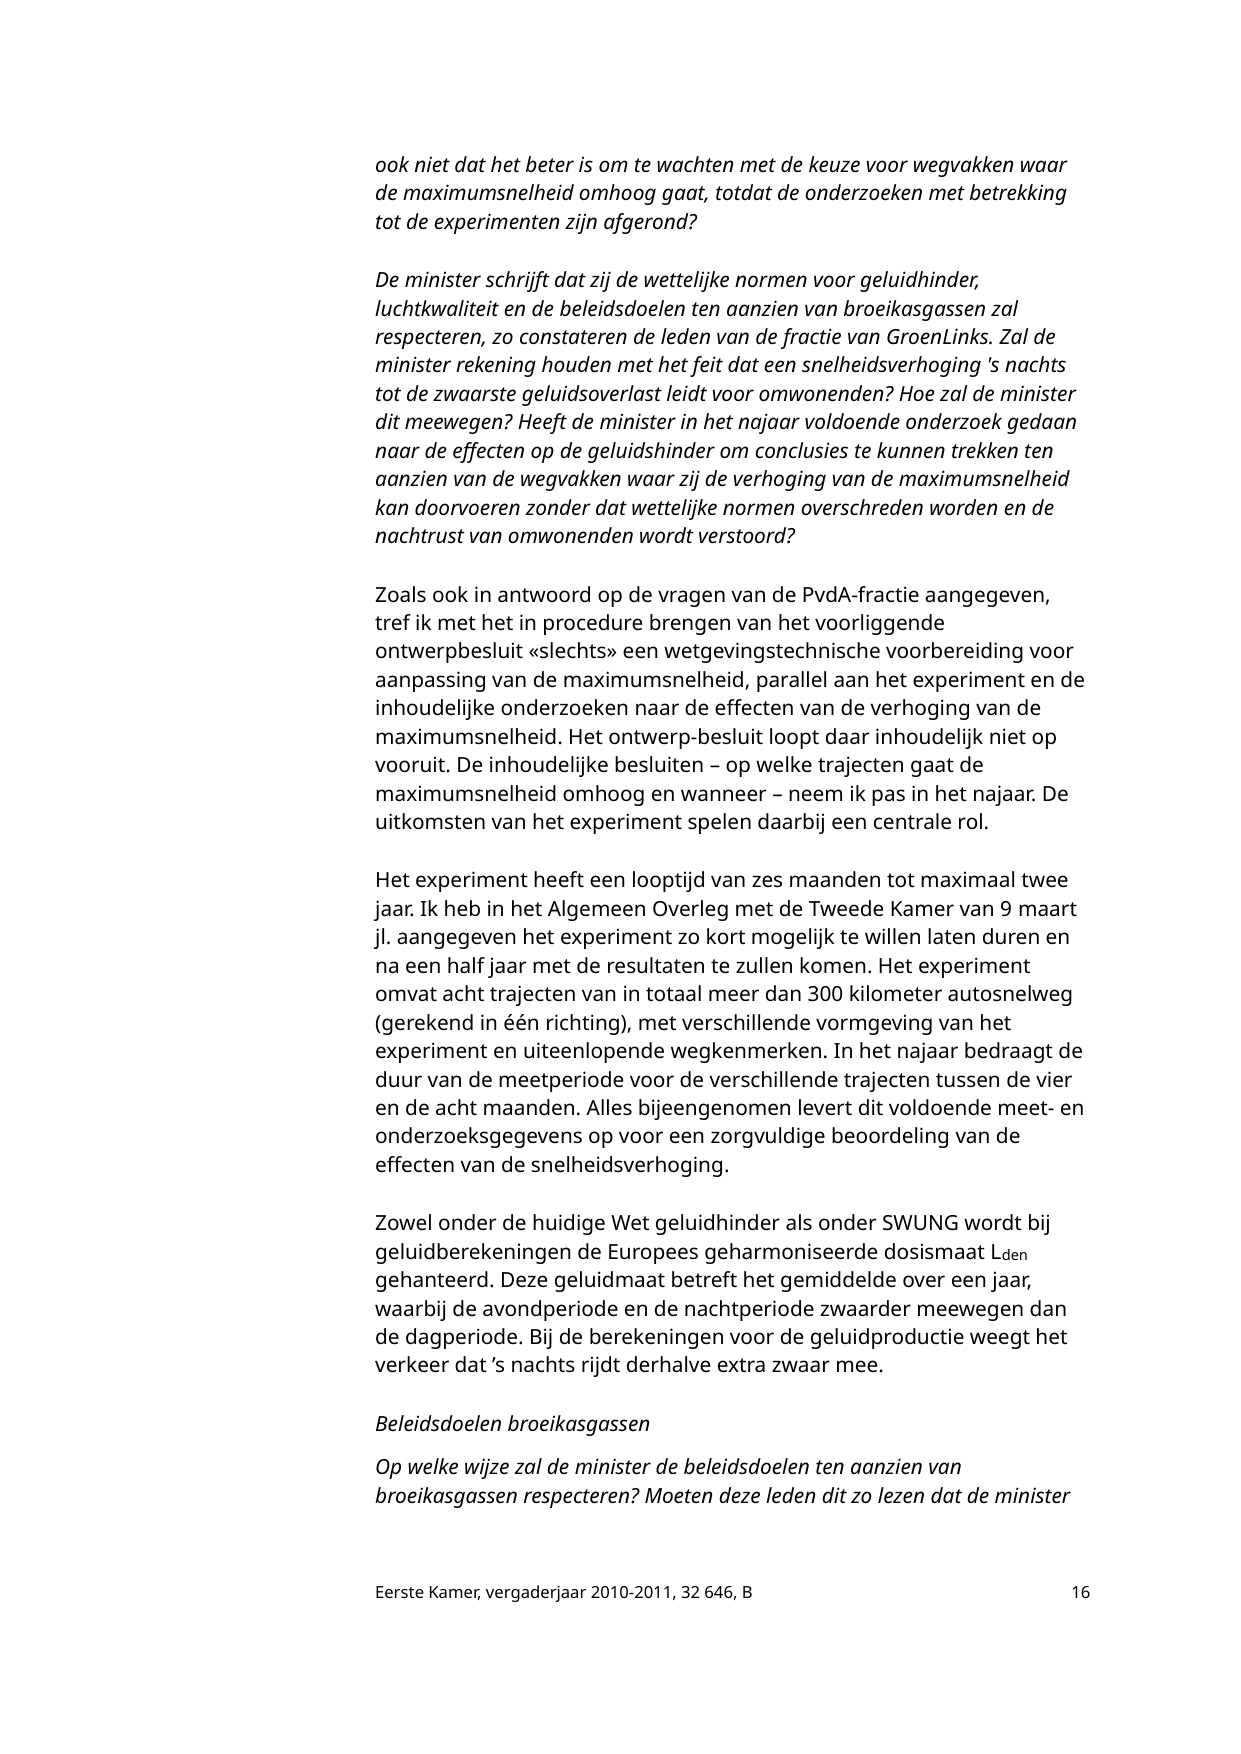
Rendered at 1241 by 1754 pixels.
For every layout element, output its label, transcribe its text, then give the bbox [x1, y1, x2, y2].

text Zowel onder de huidige Wet geluidhinder als onder SWUNG wordt bij geluidberekeningen de Europees geharmoniseerde dosismaat Lden gehanteerd. Deze geluidmaat betreft het gemiddelde over een jaar, waarbij de avondperiode en de nachtperiode zwaarder meewegen dan de dagperiode. Bij de berekeningen voor de geluidproductie weegt het verkeer dat ’s nachts rijdt derhalve extra zwaar mee. [375, 1208, 1090, 1379]
text Beleidsdoelen broeikasgassen [375, 1409, 1090, 1437]
text De minister schrijft dat zij de wettelijke normen voor geluidhinder, luchtkwaliteit en de beleidsdoelen ten aanzien van broeikasgassen zal respecteren, zo constateren de leden van de fractie van GroenLinks. Zal de minister rekening houden met het feit dat een snelheidsverhoging 's nachts tot de zwaarste geluidsoverlast leidt voor omwonenden? Hoe zal de minister dit meewegen? Heeft de minister in het najaar voldoende onderzoek gedaan naar de effecten op de geluidshinder om conclusies te kunnen trekken ten aanzien van de wegvakken waar zij de verhoging van de maximumsnelheid kan doorvoeren zonder dat wettelijke normen overschreden worden en de nachtrust van omwonenden wordt verstoord? [375, 265, 1090, 550]
text Op welke wijze zal de minister de beleidsdoelen ten aanzien van broeikasgassen respecteren? Moeten deze leden dit zo lezen dat de minister [375, 1452, 1090, 1509]
text Zoals ook in antwoord op de vragen van de PvdA-fractie aangegeven, tref ik met het in procedure brengen van het voorliggende ontwerpbesluit «slechts» een wetgevingstechnische voorbereiding voor aanpassing van de maximumsnelheid, parallel aan het experiment en de inhoudelijke onderzoeken naar de effecten van de verhoging van de maximumsnelheid. Het ontwerp-besluit loopt daar inhoudelijk niet op vooruit. De inhoudelijke besluiten – op welke trajecten gaat de maximumsnelheid omhoog en wanneer – neem ik pas in het najaar. De uitkomsten van het experiment spelen daarbij een centrale rol. [375, 580, 1090, 836]
text ook niet dat het beter is om te wachten met de keuze voor wegvakken waar de maximumsnelheid omhoog gaat, totdat de onderzoeken met betrekking tot de experimenten zijn afgerond? [375, 150, 1090, 235]
text Het experiment heeft een looptijd van zes maanden tot maximaal twee jaar. Ik heb in het Algemeen Overleg met de Tweede Kamer van 9 maart jl. aangegeven het experiment zo kort mogelijk te willen laten duren en na een half jaar met de resultaten te zullen komen. Het experiment omvat acht trajecten van in totaal meer dan 300 kilometer autosnelweg (gerekend in één richting), met verschillende vormgeving van het experiment en uiteenlopende wegkenmerken. In het najaar bedraagt de duur van de meetperiode voor de verschillende trajecten tussen de vier en de acht maanden. Alles bijeengenomen levert dit voldoende meet- en onderzoeksgegevens op voor een zorgvuldige beoordeling van de effecten van de snelheidsverhoging. [375, 866, 1090, 1178]
